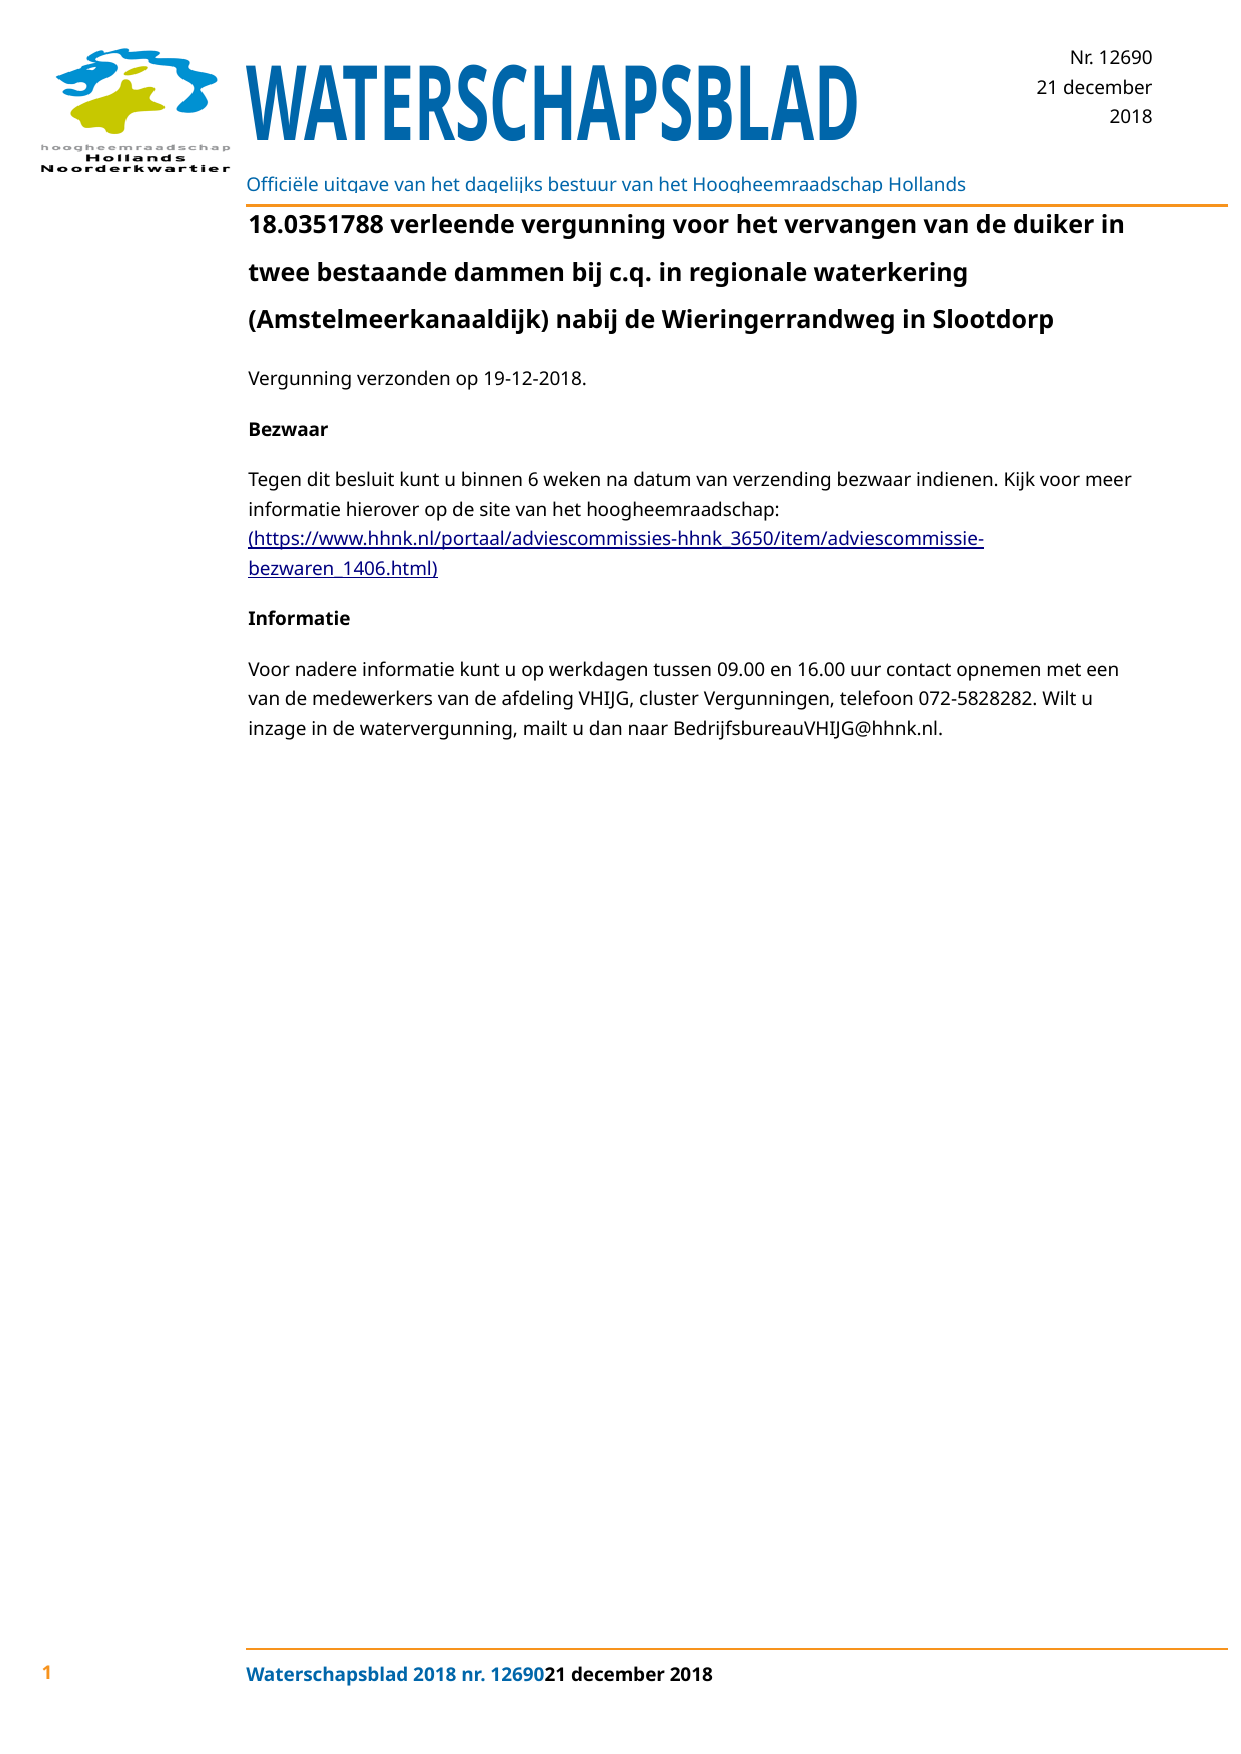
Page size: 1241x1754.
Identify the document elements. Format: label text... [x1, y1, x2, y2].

text Bezwaar [248, 416, 1152, 442]
text Vergunning verzonden op 19-12-2018. [248, 366, 1152, 391]
text Voor nadere informatie kunt u op werkdagen tussen 09.00 en 16.00 uur contact opnemen met een van de medewerkers van de afdeling VHIJG, cluster Vergunningen, telefoon 072-5828282. Wilt u inzage in de watervergunning, mailt u dan naar BedrijfsbureauVHIJG@hhnk.nl. [248, 656, 1152, 741]
text Informatie [248, 606, 1152, 631]
text Tegen dit besluit kunt u binnen 6 weken na datum van verzending bezwaar indienen. Kijk voor meer informatie hierover op de site van het hoogheemraadschap: (https://www.hhnk.nl/portaal/adviescommissies-hhnk_3650/item/adviescommissie-bezwaren_1406.html) [248, 466, 1152, 581]
picture [41, 47, 231, 172]
text 18.0351788 verleende vergunning voor het vervangen van de duiker in twee bestaande dammen bij c.q. in regionale waterkering (Amstelmeerkanaaldijk) nabij de Wieringerrandweg in Slootdorp [248, 207, 1152, 336]
